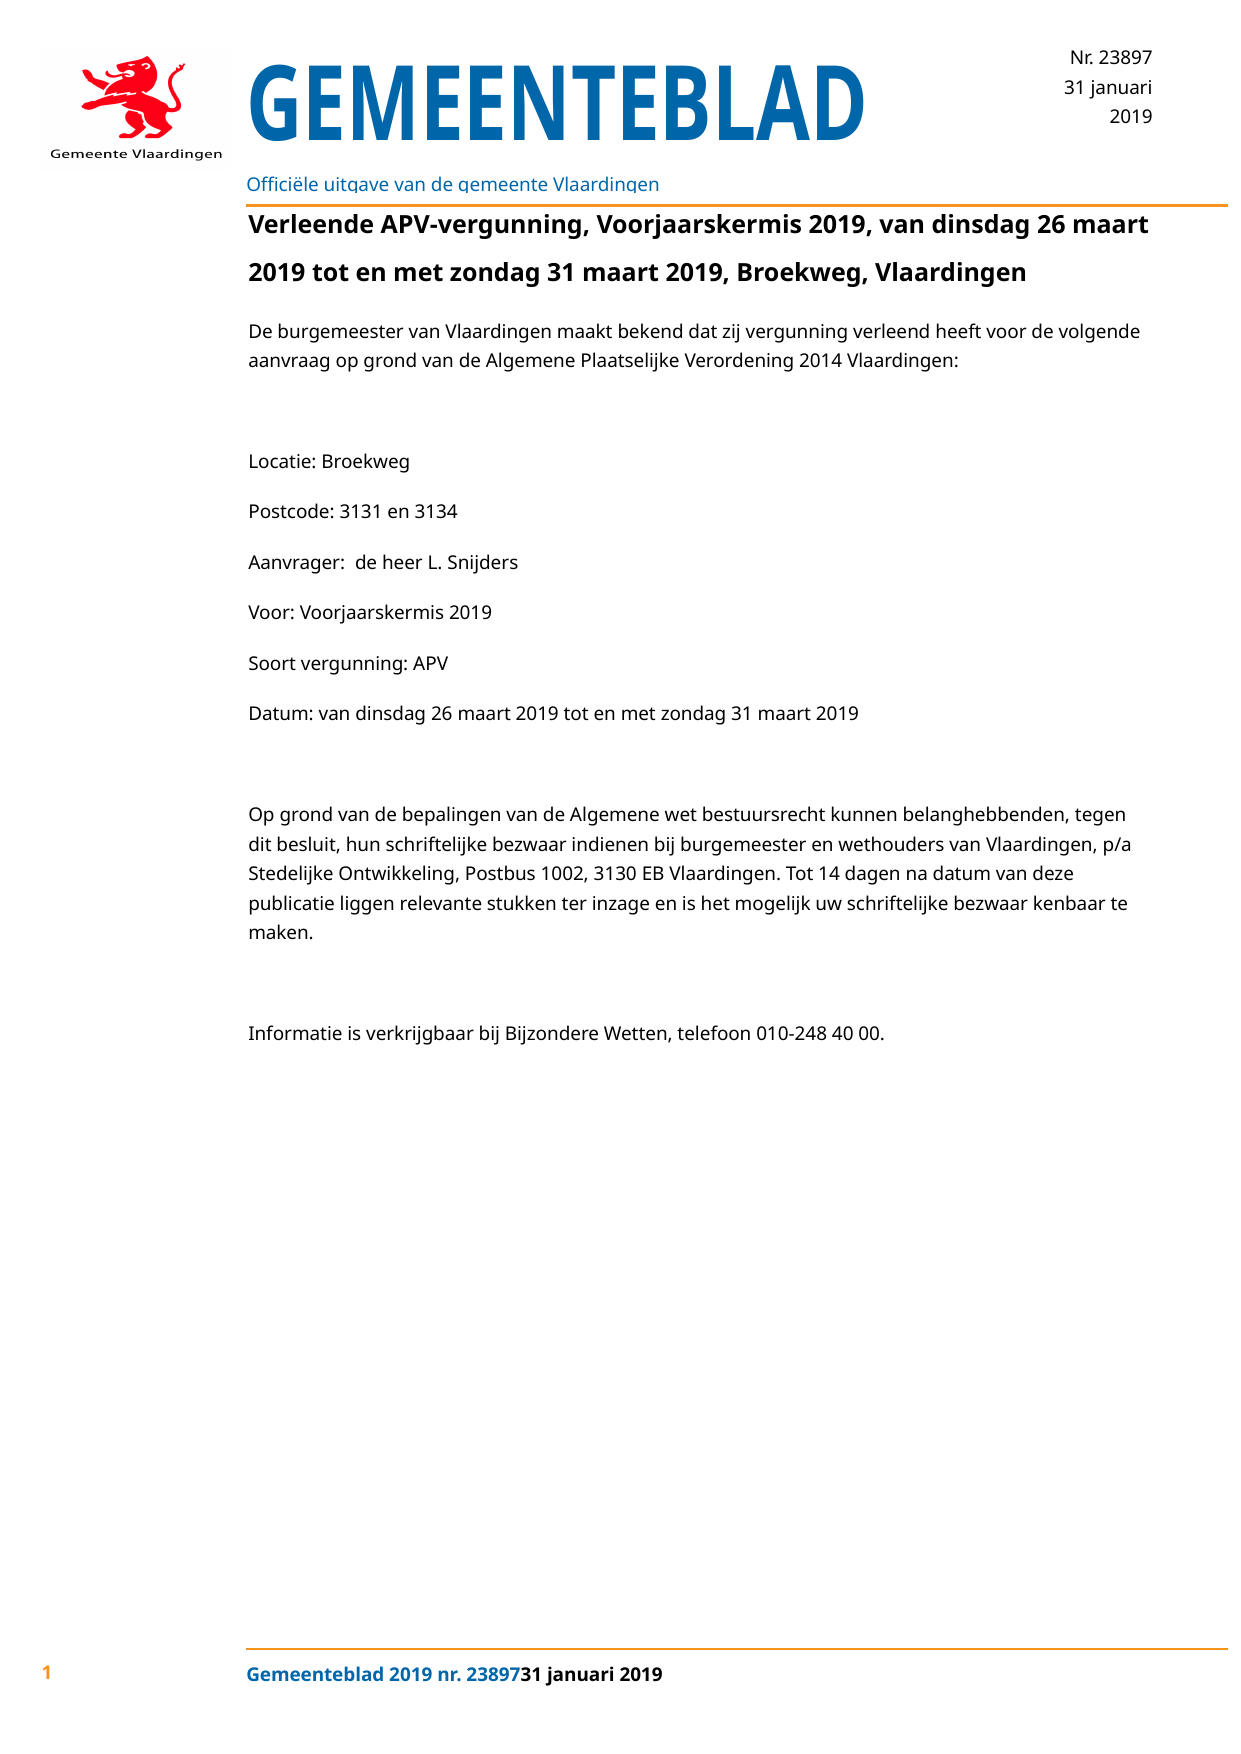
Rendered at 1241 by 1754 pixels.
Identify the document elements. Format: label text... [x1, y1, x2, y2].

text Soort vergunning: APV [248, 650, 1152, 676]
text Aanvrager: de heer L. Snijders [248, 549, 1152, 575]
text De burgemeester van Vlaardingen maakt bekend dat zij vergunning verleend heeft voor de volgende aanvraag op grond van de Algemene Plaatselijke Verordening 2014 Vlaardingen: [248, 318, 1152, 373]
picture [41, 47, 231, 172]
text Op grond van de bepalingen van de Algemene wet bestuursrecht kunnen belanghebbenden, tegen dit besluit, hun schriftelijke bezwaar indienen bij burgemeester en wethouders van Vlaardingen, p/a Stedelijke Ontwikkeling, Postbus 1002, 3130 EB Vlaardingen. Tot 14 dagen na datum van deze publicatie liggen relevante stukken ter inzage en is het mogelijk uw schriftelijke bezwaar kenbaar te maken. [248, 801, 1152, 945]
text Locatie: Broekweg [248, 448, 1152, 474]
text Verleende APV-vergunning, Voorjaarskermis 2019, van dinsdag 26 maart 2019 tot en met zondag 31 maart 2019, Broekweg, Vlaardingen [248, 207, 1152, 288]
text Voor: Voorjaarskermis 2019 [248, 599, 1152, 625]
text Datum: van dinsdag 26 maart 2019 tot en met zondag 31 maart 2019 [248, 700, 1152, 726]
text Informatie is verkrijgbaar bij Bijzondere Wetten, telefoon 010-248 40 00. [248, 1020, 1152, 1046]
text Postcode: 3131 en 3134 [248, 499, 1152, 524]
